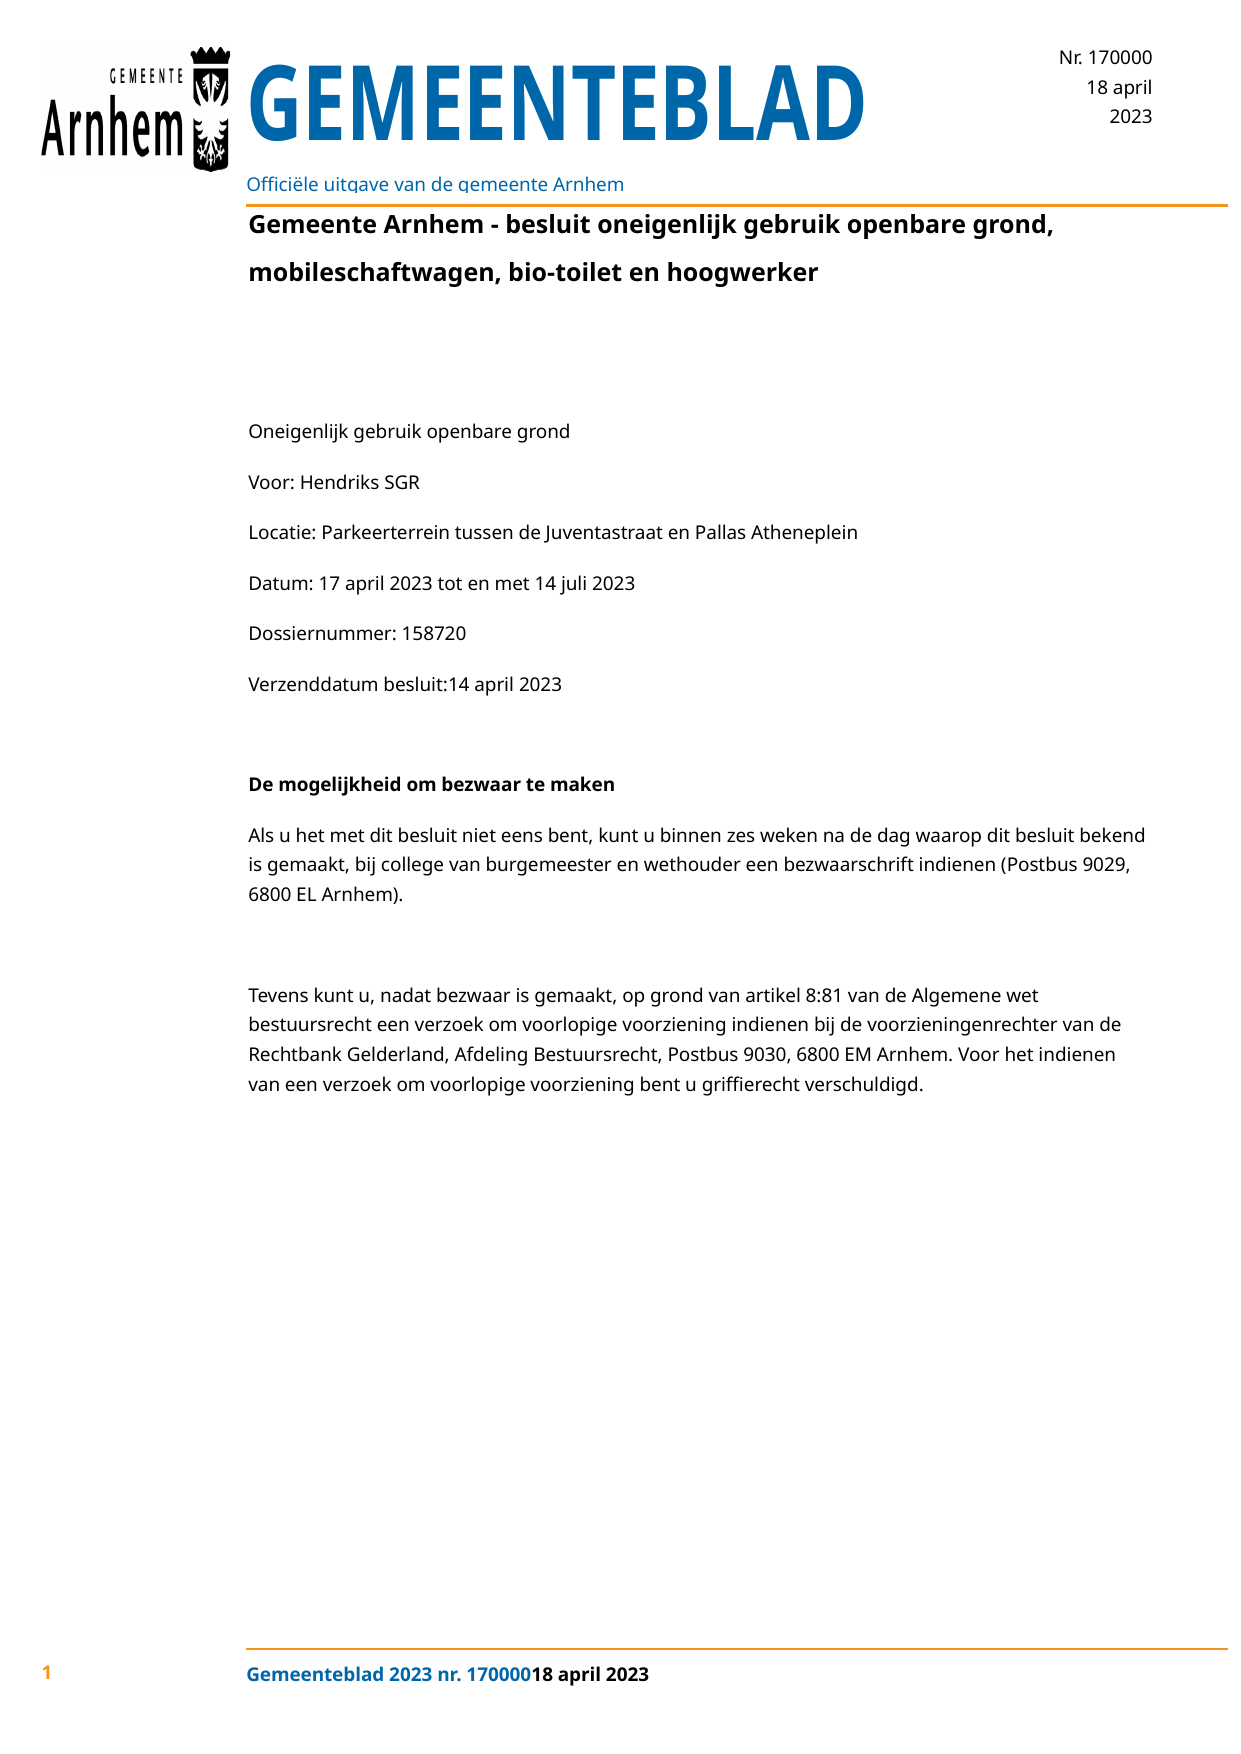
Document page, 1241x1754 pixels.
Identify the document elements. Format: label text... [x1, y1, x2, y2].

text Tevens kunt u, nadat bezwaar is gemaakt, op grond van artikel 8:81 van de Algemene wet bestuursrecht een verzoek om voorlopige voorziening indienen bij de voorzieningenrechter van de Rechtbank Gelderland, Afdeling Bestuursrecht, Postbus 9030, 6800 EM Arnhem. Voor het indienen van een verzoek om voorlopige voorziening bent u griffierecht verschuldigd. [248, 982, 1152, 1097]
text Locatie: Parkeerterrein tussen de Juventastraat en Pallas Atheneplein [248, 519, 1152, 545]
picture [41, 47, 231, 172]
text Als u het met dit besluit niet eens bent, kunt u binnen zes weken na de dag waarop dit besluit bekend is gemaakt, bij college van burgemeester en wethouder een bezwaarschrift indienen (Postbus 9029, 6800 EL Arnhem). [248, 822, 1152, 907]
text Verzenddatum besluit:14 april 2023 [248, 671, 1152, 697]
text Voor: Hendriks SGR [248, 469, 1152, 495]
text Gemeente Arnhem - besluit oneigenlijk gebruik openbare grond, mobileschaftwagen, bio-toilet en hoogwerker [248, 207, 1152, 288]
text De mogelijkheid om bezwaar te maken [248, 772, 1152, 797]
text Dossiernummer: 158720 [248, 620, 1152, 646]
text Oneigenlijk gebruik openbare grond [248, 419, 1152, 444]
text Datum: 17 april 2023 tot en met 14 juli 2023 [248, 570, 1152, 596]
